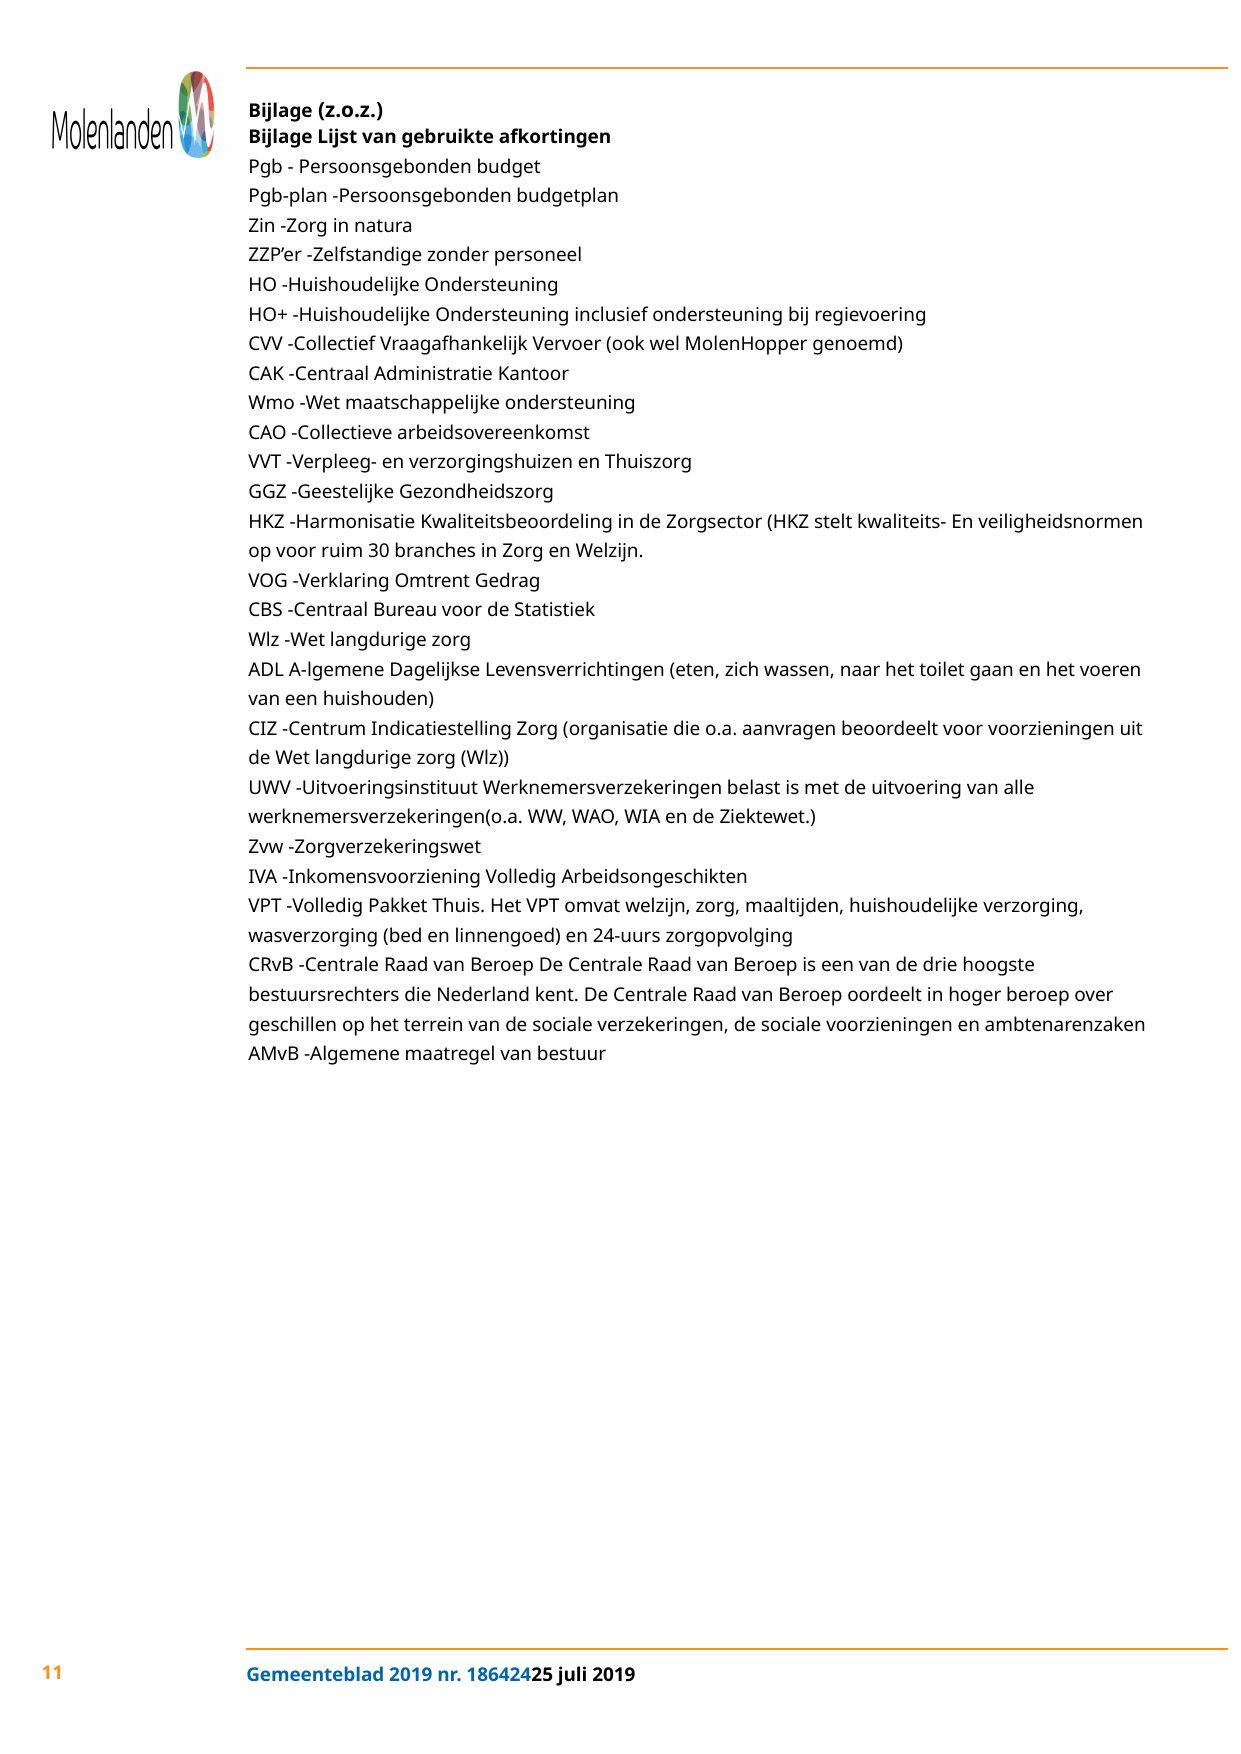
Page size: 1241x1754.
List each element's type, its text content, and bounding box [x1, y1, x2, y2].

text UWV -Uitvoeringsinstituut Werknemersverzekeringen belast is met de uitvoering van alle werknemersverzekeringen(o.a. WW, WAO, WIA en de Ziektewet.) [248, 774, 1152, 829]
text AMvB -Algemene maatregel van bestuur [248, 1040, 1152, 1066]
text Pgb-plan -Persoonsgebonden budgetplan [248, 182, 1152, 208]
text ADL A-lgemene Dagelijkse Levensverrichtingen (eten, zich wassen, naar het toilet gaan en het voeren van een huishouden) [248, 656, 1152, 711]
text CRvB -Centrale Raad van Beroep De Centrale Raad van Beroep is een van de drie hoogste bestuursrechters die Nederland kent. De Centrale Raad van Beroep oordeelt in hoger beroep over geschillen op het terrein van de sociale verzekeringen, de sociale voorzieningen en ambtenarenzaken [248, 952, 1152, 1037]
picture [41, 47, 231, 172]
text HO+ -Huishoudelijke Ondersteuning inclusief ondersteuning bij regievoering [248, 301, 1152, 327]
text Wmo -Wet maatschappelijke ondersteuning [248, 389, 1152, 415]
text VOG -Verklaring Omtrent Gedrag [248, 567, 1152, 593]
text CAO -Collectieve arbeidsovereenkomst [248, 419, 1152, 445]
text HKZ -Harmonisatie Kwaliteitsbeoordeling in de Zorgsector (HKZ stelt kwaliteits- En veiligheidsnormen op voor ruim 30 branches in Zorg en Welzijn. [248, 508, 1152, 563]
text Zvw -Zorgverzekeringswet [248, 833, 1152, 859]
text VPT -Volledig Pakket Thuis. Het VPT omvat welzijn, zorg, maaltijden, huishoudelijke verzorging, wasverzorging (bed en linnengoed) en 24-uurs zorgopvolging [248, 892, 1152, 948]
text CIZ -Centrum Indicatiestelling Zorg (organisatie die o.a. aanvragen beoordeelt voor voorzieningen uit de Wet langdurige zorg (Wlz)) [248, 715, 1152, 770]
text Bijlage (z.o.z.) [248, 95, 1152, 123]
text GGZ -Geestelijke Gezondheidszorg [248, 478, 1152, 504]
text HO -Huishoudelijke Ondersteuning [248, 271, 1152, 297]
text Pgb - Persoonsgebonden budget [248, 153, 1152, 179]
text CBS -Centraal Bureau voor de Statistiek [248, 597, 1152, 622]
text CAK -Centraal Administratie Kantoor [248, 360, 1152, 386]
text Wlz -Wet langdurige zorg [248, 626, 1152, 652]
text CVV -Collectief Vraagafhankelijk Vervoer (ook wel MolenHopper genoemd) [248, 330, 1152, 356]
text ZZP’er -Zelfstandige zonder personeel [248, 242, 1152, 267]
text IVA -Inkomensvoorziening Volledig Arbeidsongeschikten [248, 863, 1152, 889]
text Zin -Zorg in natura [248, 212, 1152, 238]
text VVT -Verpleeg- en verzorgingshuizen en Thuiszorg [248, 449, 1152, 474]
text Bijlage Lijst van gebruikte afkortingen [248, 123, 1152, 149]
